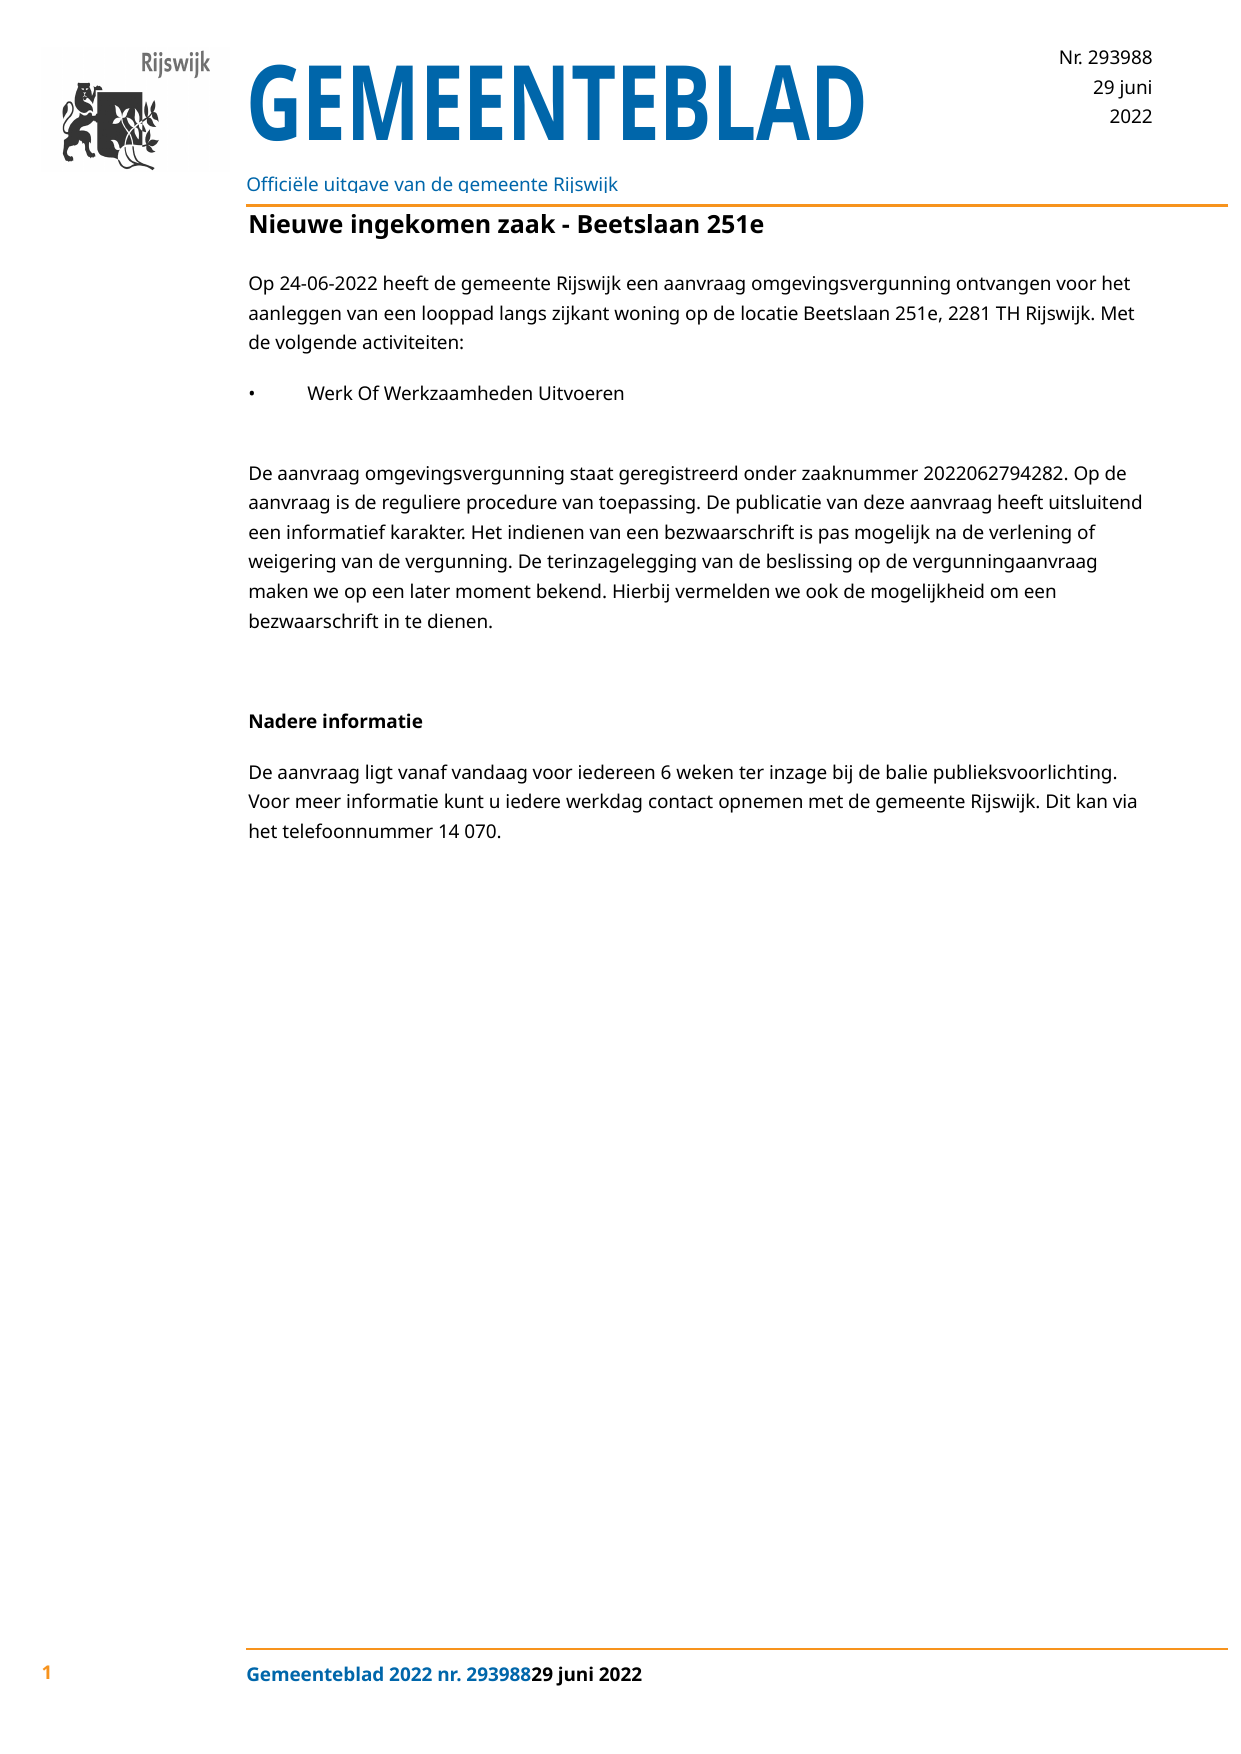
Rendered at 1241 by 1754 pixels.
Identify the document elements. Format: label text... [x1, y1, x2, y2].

text Op 24-06-2022 heeft de gemeente Rijswijk een aanvraag omgevingsvergunning ontvangen voor het aanleggen van een looppad langs zijkant woning op de locatie Beetslaan 251e, 2281 TH Rijswijk. Met de volgende activiteiten: [248, 270, 1152, 355]
picture [41, 47, 231, 172]
text De aanvraag ligt vanaf vandaag voor iedereen 6 weken ter inzage bij de balie publieksvoorlichting. Voor meer informatie kunt u iedere werkdag contact opnemen met de gemeente Rijswijk. Dit kan via het telefoonnummer 14 070. [248, 759, 1152, 844]
text De aanvraag omgevingsvergunning staat geregistreerd onder zaaknummer 2022062794282. Op de aanvraag is de reguliere procedure van toepassing. De publicatie van deze aanvraag heeft uitsluitend een informatief karakter. Het indienen van een bezwaarschrift is pas mogelijk na de verlening of weigering van de vergunning. De terinzagelegging van de beslissing op de vergunningaanvraag maken we op een later moment bekend. Hierbij vermelden we ook de mogelijkheid om een bezwaarschrift in te dienen. [248, 460, 1152, 633]
list Werk Of Werkzaamheden Uitvoeren [248, 380, 1152, 406]
text Nieuwe ingekomen zaak - Beetslaan 251e [248, 207, 1152, 241]
text Nadere informatie [248, 709, 1152, 734]
